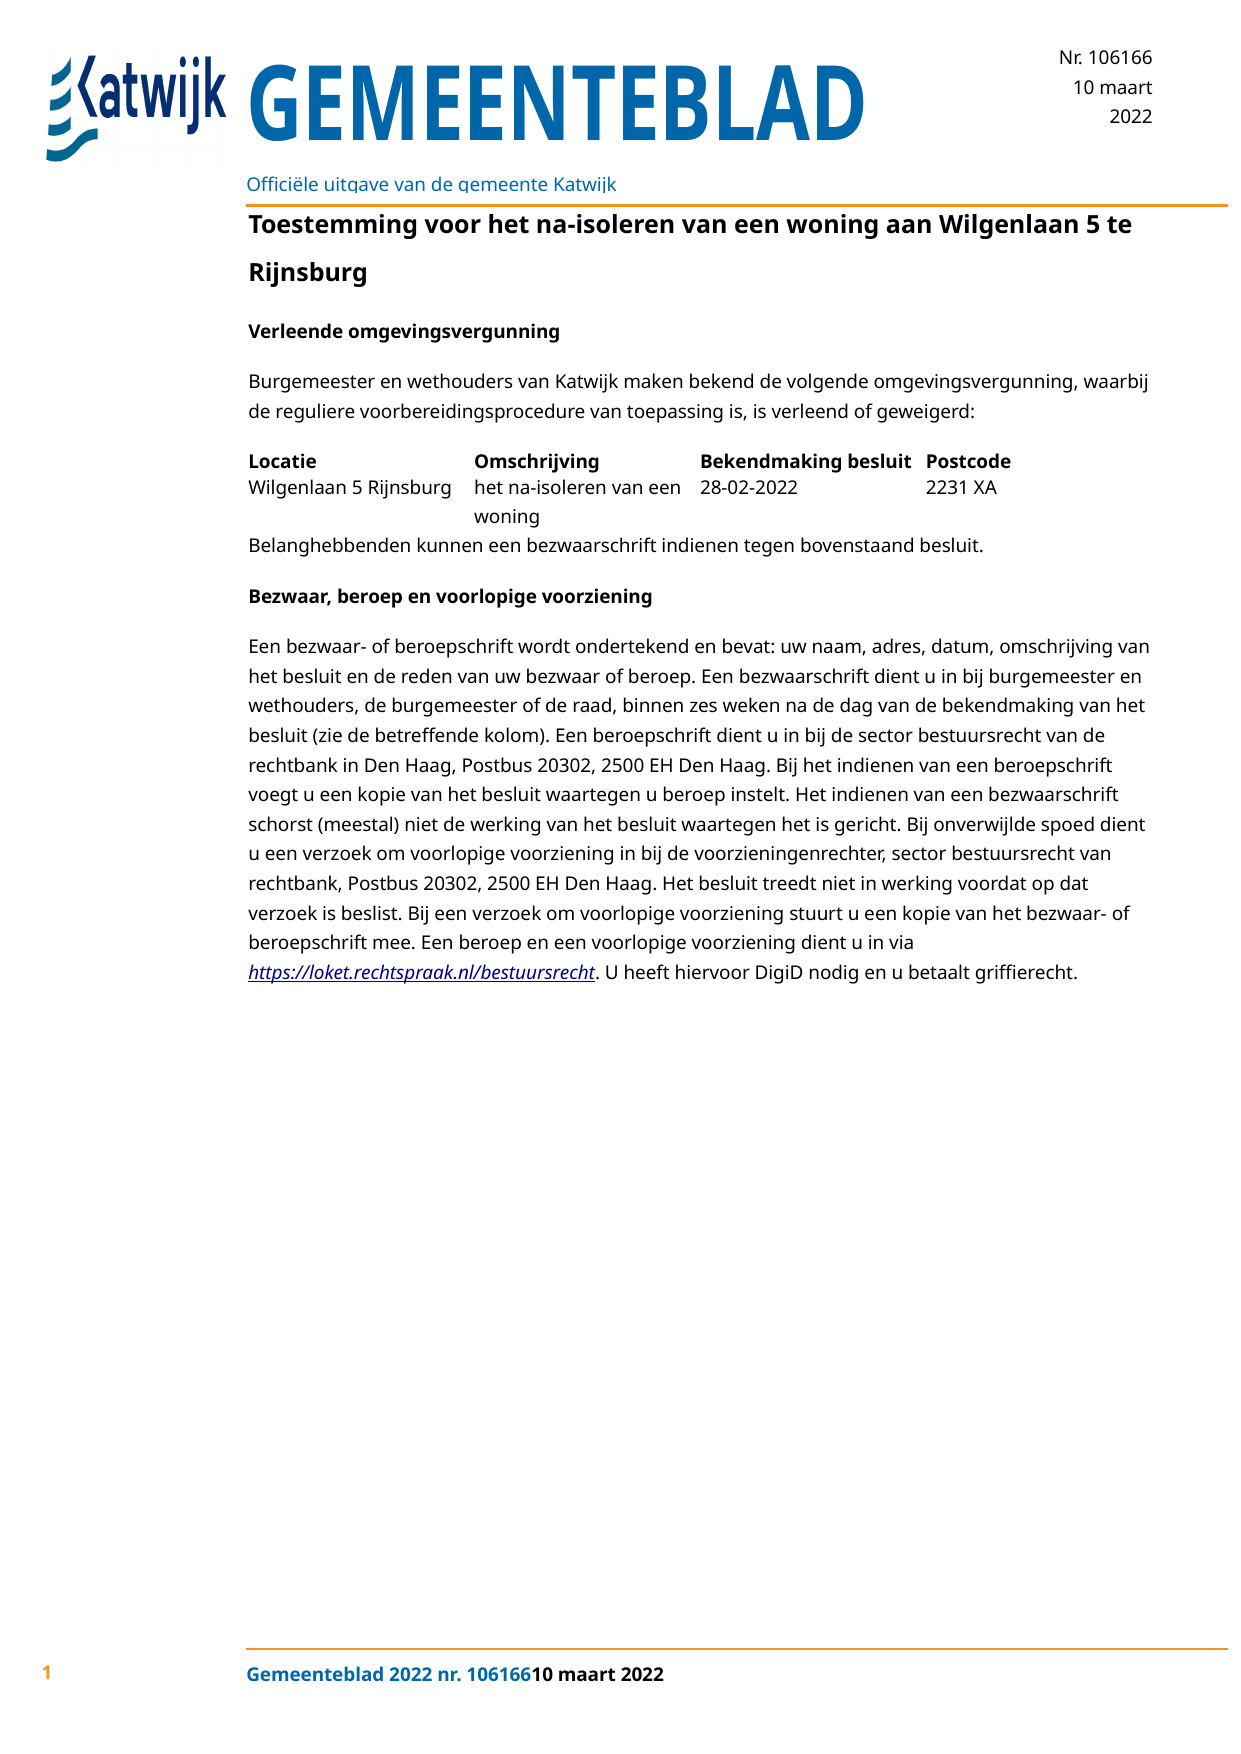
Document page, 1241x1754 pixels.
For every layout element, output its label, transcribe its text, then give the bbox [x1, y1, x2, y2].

text Verleende omgevingsvergunning [248, 318, 1152, 344]
table_cell Wilgenlaan 5 Rijnsburg [248, 474, 474, 529]
table_cell het na-isoleren van een woning [474, 474, 700, 529]
table_header Postcode [926, 449, 1152, 474]
table_header Locatie [248, 449, 474, 474]
text Burgemeester en wethouders van Katwijk maken bekend de volgende omgevingsvergunning, waarbij de reguliere voorbereidingsprocedure van toepassing is, is verleend of geweigerd: [248, 368, 1152, 424]
table_cell 28-02-2022 [700, 474, 926, 529]
table_header Omschrijving [474, 449, 700, 474]
text Belanghebbenden kunnen een bezwaarschrift indienen tegen bovenstaand besluit. [248, 533, 1152, 558]
text Toestemming voor het na-isoleren van een woning aan Wilgenlaan 5 te Rijnsburg [248, 207, 1152, 288]
table_header Bekendmaking besluit [700, 449, 926, 474]
text Een bezwaar- of beroepschrift wordt ondertekend en bevat: uw naam, adres, datum, omschrijving van het besluit en de reden van uw bezwaar of beroep. Een bezwaarschrift dient u in bij burgemeester en wethouders, de burgemeester of de raad, binnen zes weken na de dag van de bekendmaking van het besluit (zie de betreffende kolom). Een beroepschrift dient u in bij de sector bestuursrecht van de rechtbank in Den Haag, Postbus 20302, 2500 EH Den Haag. Bij het indienen van een beroepschrift voegt u een kopie van het besluit waartegen u beroep instelt. Het indienen van een bezwaarschrift schorst (meestal) niet de werking van het besluit waartegen het is gericht. Bij onverwijlde spoed dient u een verzoek om voorlopige voorziening in bij de voorzieningenrechter, sector bestuursrecht van rechtbank, Postbus 20302, 2500 EH Den Haag. Het besluit treedt niet in werking voordat op dat verzoek is beslist. Bij een verzoek om voorlopige voorziening stuurt u een kopie van het bezwaar- of beroepschrift mee. Een beroep en een voorlopige voorziening dient u in via https://loket.rechtspraak.nl/bestuursrecht. U heeft hiervoor DigiD nodig en u betaalt griffierecht. [248, 633, 1152, 985]
picture [41, 47, 231, 172]
table_cell 2231 XA [926, 474, 1152, 529]
text Bezwaar, beroep en voorlopige voorziening [248, 583, 1152, 609]
